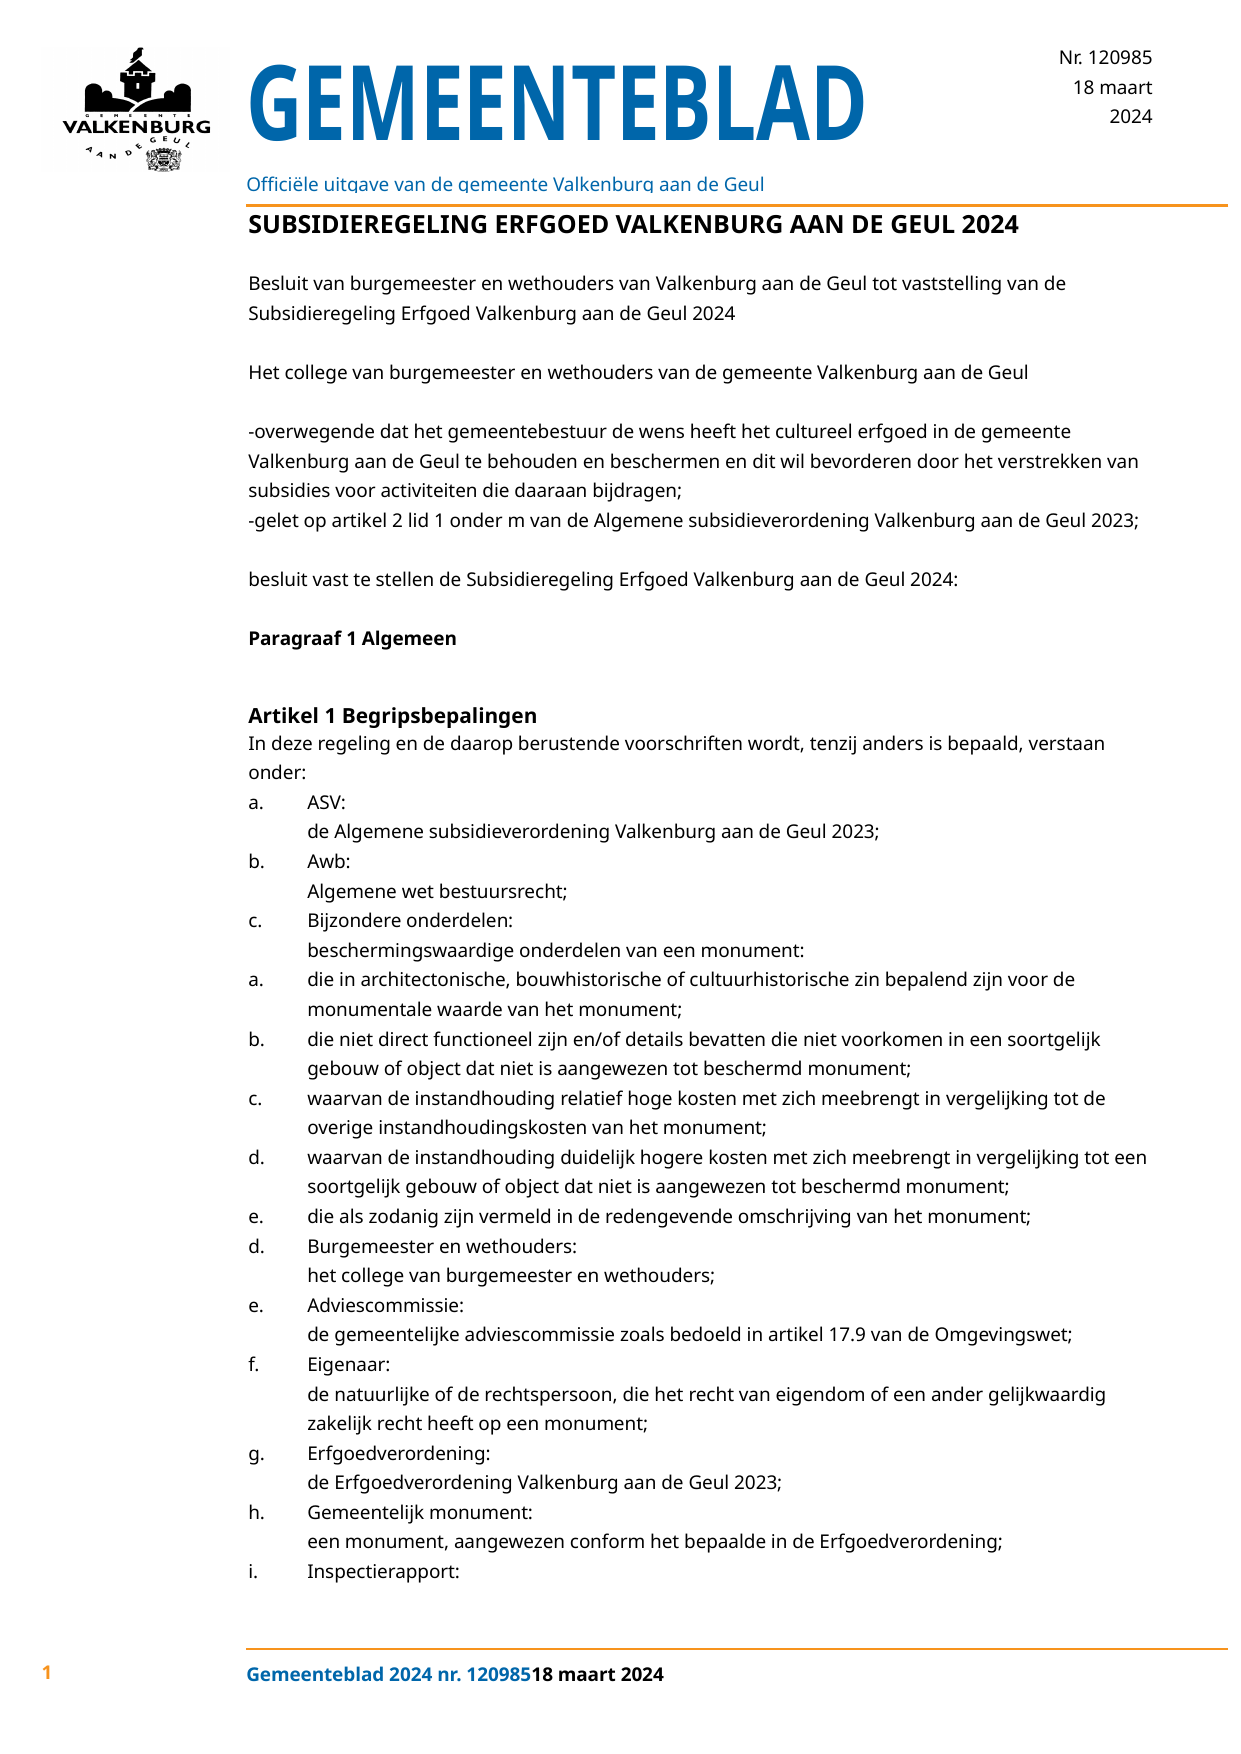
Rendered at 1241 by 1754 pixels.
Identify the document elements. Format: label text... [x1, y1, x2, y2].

list Burgemeester en wethouders: [248, 1233, 1152, 1258]
list die niet direct functioneel zijn en/of details bevatten die niet voorkomen in een soortgelijk gebouw of object dat niet is aangewezen tot beschermd monument; [248, 1026, 1152, 1081]
text SUBSIDIEREGELING ERFGOED VALKENBURG AAN DE GEUL 2024 [248, 207, 1152, 241]
list een monument, aangewezen conform het bepaalde in de Erfgoedverordening; [248, 1529, 1152, 1554]
list beschermingswaardige onderdelen van een monument: [248, 937, 1152, 963]
list de natuurlijke of de rechtspersoon, die het recht van eigendom of een ander gelijkwaardig zakelijk recht heeft op een monument; [248, 1381, 1152, 1436]
list Adviescommissie: [248, 1292, 1152, 1318]
list de gemeentelijke adviescommissie zoals bedoeld in artikel 17.9 van de Omgevingswet; [248, 1322, 1152, 1347]
list Bijzondere onderdelen: [248, 907, 1152, 933]
list Erfgoedverordening: [248, 1440, 1152, 1466]
list het college van burgemeester en wethouders; [248, 1262, 1152, 1288]
list de Erfgoedverordening Valkenburg aan de Geul 2023; [248, 1469, 1152, 1495]
text -gelet op artikel 2 lid 1 onder m van de Algemene subsidieverordening Valkenburg aan de Geul 2023; [248, 507, 1152, 533]
list waarvan de instandhouding duidelijk hogere kosten met zich meebrengt in vergelijking tot een soortgelijk gebouw of object dat niet is aangewezen tot beschermd monument; [248, 1144, 1152, 1199]
text Artikel 1 Begripsbepalingen [248, 701, 1152, 730]
picture [41, 47, 231, 172]
text Het college van burgemeester en wethouders van de gemeente Valkenburg aan de Geul [248, 359, 1152, 385]
text -overwegende dat het gemeentebestuur de wens heeft het cultureel erfgoed in de gemeente Valkenburg aan de Geul te behouden en beschermen en dit wil bevorderen door het verstrekken van subsidies voor activiteiten die daaraan bijdragen; [248, 418, 1152, 503]
list die in architectonische, bouwhistorische of cultuurhistorische zin bepalend zijn voor de monumentale waarde van het monument; [248, 967, 1152, 1022]
list Eigenaar: [248, 1351, 1152, 1377]
list Gemeentelijk monument: [248, 1499, 1152, 1525]
list Inspectierapport: [248, 1558, 1152, 1584]
text In deze regeling en de daarop berustende voorschriften wordt, tenzij anders is bepaald, verstaan onder: [248, 730, 1152, 785]
list Awb: [248, 848, 1152, 874]
list ASV: [248, 789, 1152, 815]
text Paragraaf 1 Algemeen [248, 625, 1152, 651]
list de Algemene subsidieverordening Valkenburg aan de Geul 2023; [248, 819, 1152, 844]
text besluit vast te stellen de Subsidieregeling Erfgoed Valkenburg aan de Geul 2024: [248, 566, 1152, 592]
list waarvan de instandhouding relatief hoge kosten met zich meebrengt in vergelijking tot de overige instandhoudingskosten van het monument; [248, 1085, 1152, 1140]
text Besluit van burgemeester en wethouders van Valkenburg aan de Geul tot vaststelling van de Subsidieregeling Erfgoed Valkenburg aan de Geul 2024 [248, 270, 1152, 326]
list die als zodanig zijn vermeld in de redengevende omschrijving van het monument; [248, 1203, 1152, 1229]
list Algemene wet bestuursrecht; [248, 878, 1152, 903]
